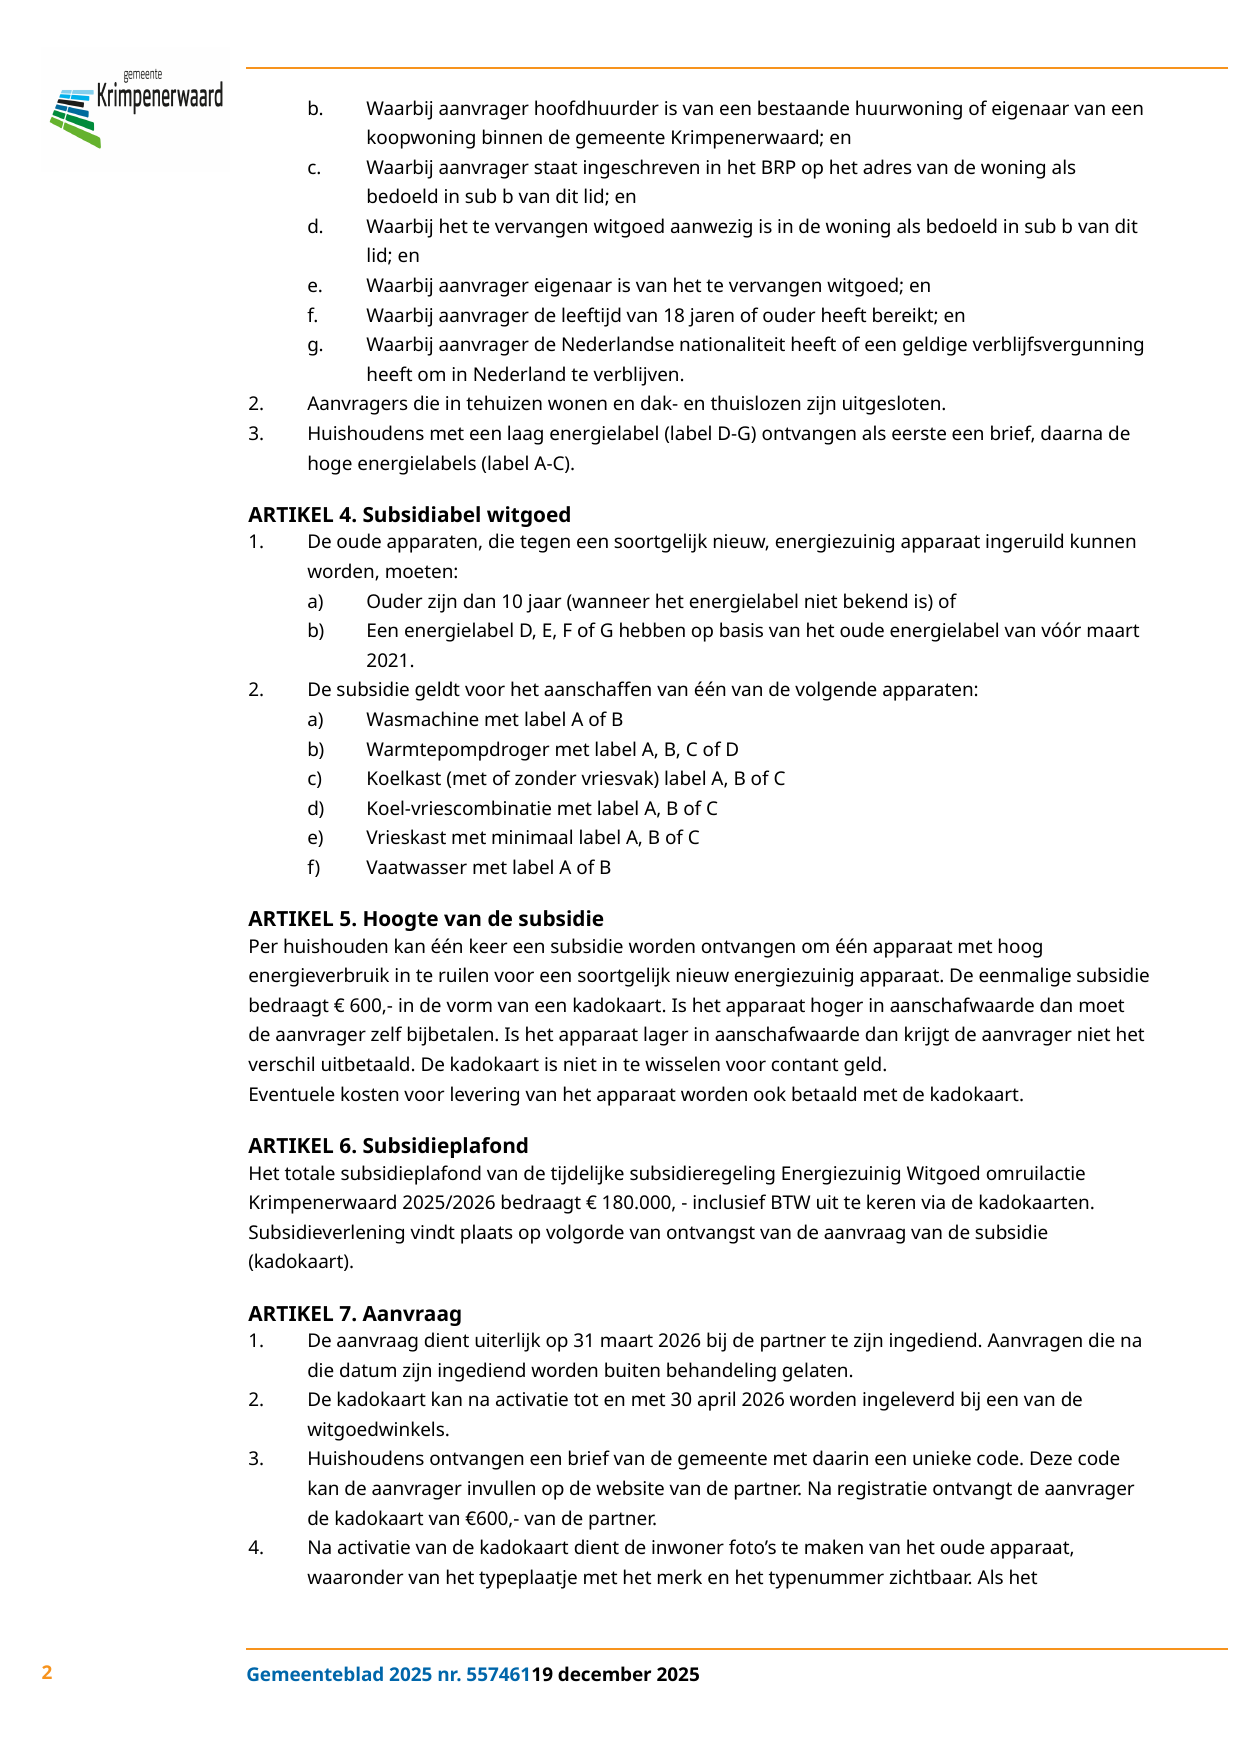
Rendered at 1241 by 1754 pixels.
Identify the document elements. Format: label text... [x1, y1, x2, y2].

list Waarbij aanvrager de Nederlandse nationaliteit heeft of een geldige verblijfsvergunning heeft om in Nederland te verblijven. [307, 331, 1152, 387]
text Het totale subsidieplafond van de tijdelijke subsidieregeling Energiezuinig Witgoed omruilactie Krimpenerwaard 2025/2026 bedraagt € 180.000, - inclusief BTW uit te keren via de kadokaarten. [248, 1160, 1152, 1215]
list Vrieskast met minimaal label A, B of C [307, 824, 1152, 850]
text ARTIKEL 6. Subsidieplafond [248, 1131, 1152, 1160]
list De subsidie geldt voor het aanschaffen van één van de volgende apparaten: [248, 677, 1152, 702]
list Wasmachine met label A of B [307, 706, 1152, 732]
list De oude apparaten, die tegen een soortgelijk nieuw, energiezuinig apparaat ingeruild kunnen worden, moeten: [248, 529, 1152, 584]
text Per huishouden kan één keer een subsidie worden ontvangen om één apparaat met hoog energieverbruik in te ruilen voor een soortgelijk nieuw energiezuinig apparaat. De eenmalige subsidie bedraagt € 600,- in de vorm van een kadokaart. Is het apparaat hoger in aanschafwaarde dan moet de aanvrager zelf bijbetalen. Is het apparaat lager in aanschafwaarde dan krijgt de aanvrager niet het verschil uitbetaald. De kadokaart is niet in te wisselen voor contant geld. [248, 933, 1152, 1077]
list Waarbij het te vervangen witgoed aanwezig is in de woning als bedoeld in sub b van dit lid; en [307, 213, 1152, 268]
list Vaatwasser met label A of B [307, 854, 1152, 880]
list De aanvraag dient uiterlijk op 31 maart 2026 bij de partner te zijn ingediend. Aanvragen die na die datum zijn ingediend worden buiten behandeling gelaten. [248, 1327, 1152, 1383]
list Koel-vriescombinatie met label A, B of C [307, 795, 1152, 821]
text ARTIKEL 4. Subsidiabel witgoed [248, 500, 1152, 529]
list Waarbij aanvrager hoofdhuurder is van een bestaande huurwoning of eigenaar van een koopwoning binnen de gemeente Krimpenerwaard; en [307, 95, 1152, 150]
list Ouder zijn dan 10 jaar (wanneer het energielabel niet bekend is) of [307, 588, 1152, 613]
list Een energielabel D, E, F of G hebben op basis van het oude energielabel van vóór maart 2021. [307, 617, 1152, 673]
text ARTIKEL 7. Aanvraag [248, 1299, 1152, 1327]
list Waarbij aanvrager de leeftijd van 18 jaren of ouder heeft bereikt; en [307, 302, 1152, 328]
list Waarbij aanvrager staat ingeschreven in het BRP op het adres van de woning als bedoeld in sub b van dit lid; en [307, 154, 1152, 209]
list Na activatie van de kadokaart dient de inwoner foto’s te maken van het oude apparaat, waaronder van het typeplaatje met het merk en het typenummer zichtbaar. Als het [248, 1534, 1152, 1590]
text ARTIKEL 5. Hoogte van de subsidie [248, 904, 1152, 933]
list Warmtepompdroger met label A, B, C of D [307, 736, 1152, 761]
list Waarbij aanvrager eigenaar is van het te vervangen witgoed; en [307, 272, 1152, 298]
list Aanvragers die in tehuizen wonen en dak- en thuislozen zijn uitgesloten. [248, 391, 1152, 416]
list De kadokaart kan na activatie tot en met 30 april 2026 worden ingeleverd bij een van de witgoedwinkels. [248, 1386, 1152, 1442]
list Huishoudens met een laag energielabel (label D-G) ontvangen als eerste een brief, daarna de hoge energielabels (label A-C). [248, 420, 1152, 476]
list Koelkast (met of zonder vriesvak) label A, B of C [307, 765, 1152, 791]
text Eventuele kosten voor levering van het apparaat worden ook betaald met de kadokaart. [248, 1081, 1152, 1107]
list Huishoudens ontvangen een brief van de gemeente met daarin een unieke code. Deze code kan de aanvrager invullen op de website van de partner. Na registratie ontvangt de aanvrager de kadokaart van €600,- van de partner. [248, 1446, 1152, 1531]
picture [41, 47, 231, 172]
text Subsidieverlening vindt plaats op volgorde van ontvangst van de aanvraag van de subsidie (kadokaart). [248, 1219, 1152, 1274]
